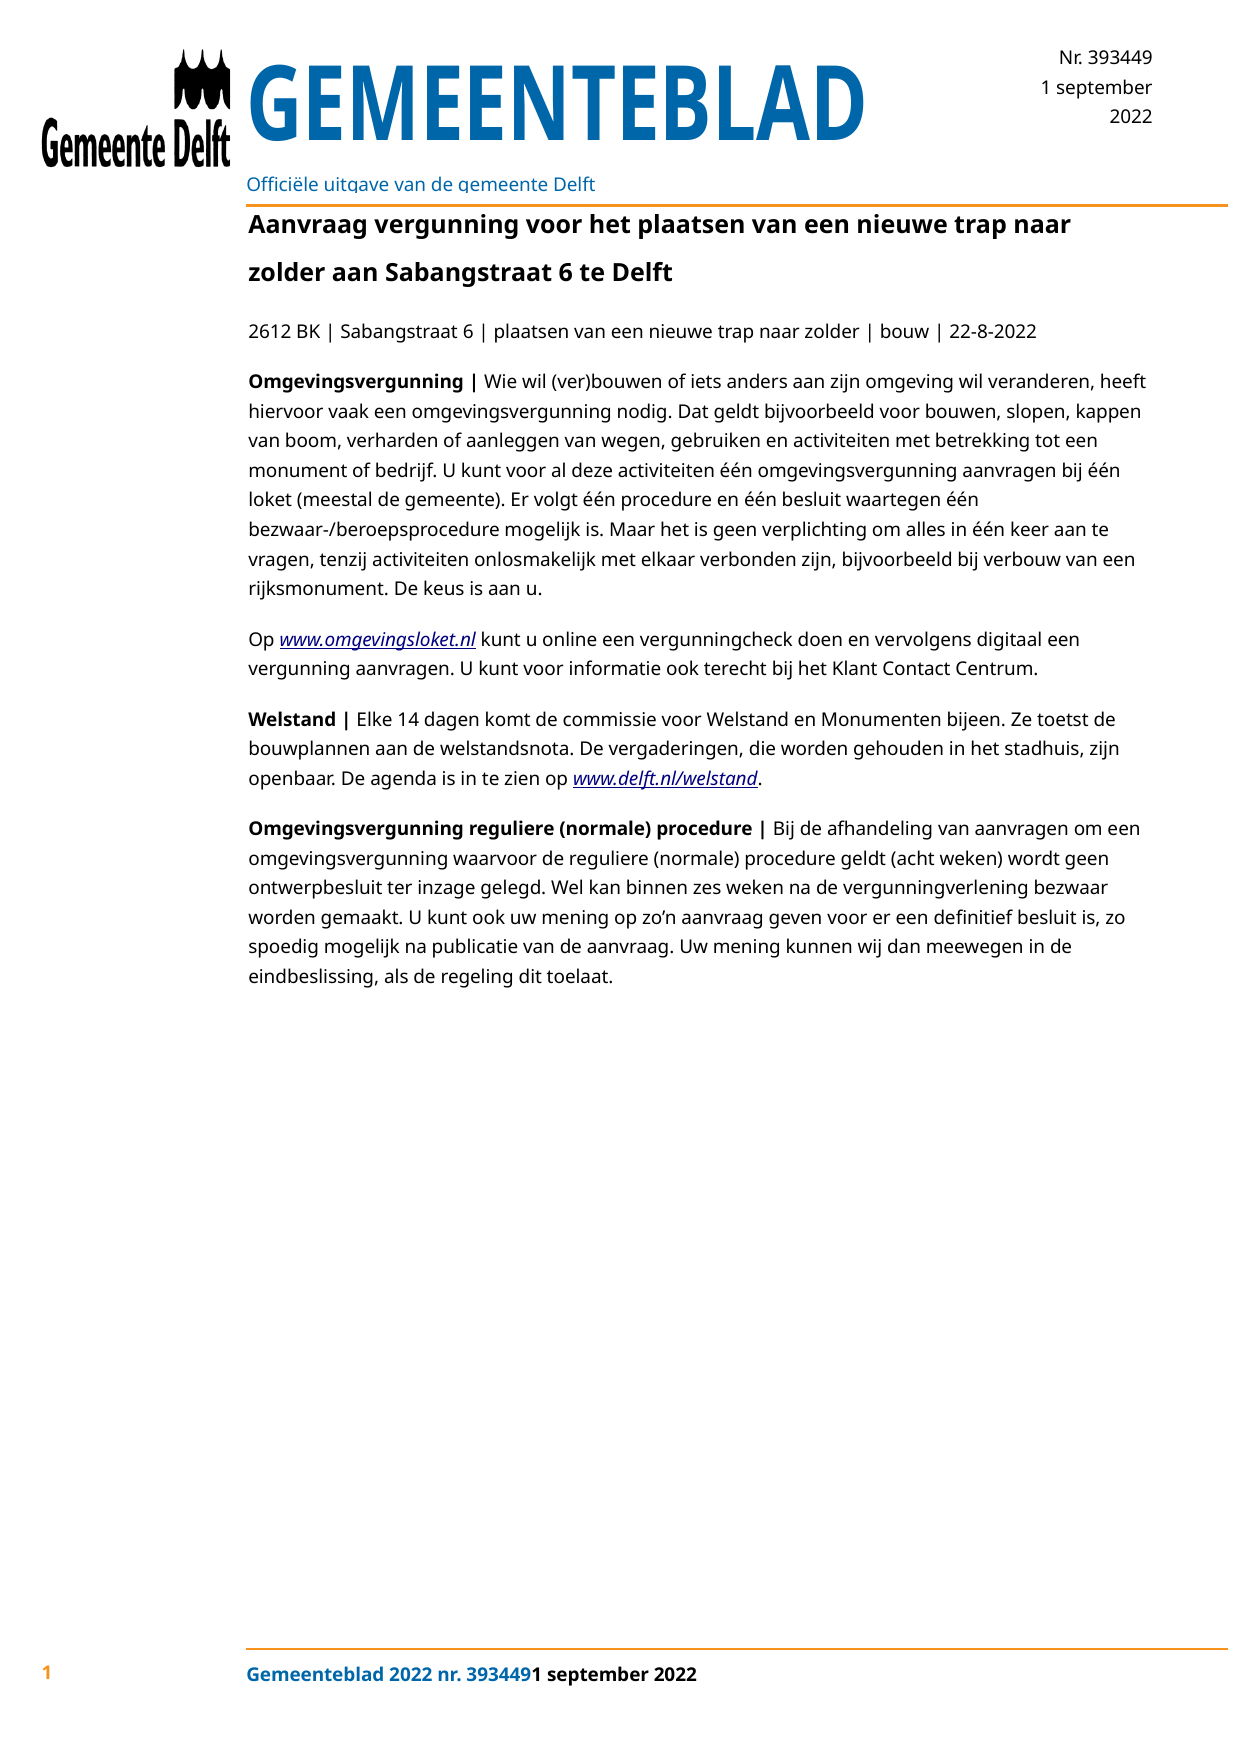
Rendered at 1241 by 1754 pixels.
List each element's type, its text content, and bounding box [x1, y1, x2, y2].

text Op www.omgevingsloket.nl kunt u online een vergunningcheck doen en vervolgens digitaal een vergunning aanvragen. U kunt voor informatie ook terecht bij het Klant Contact Centrum. [248, 626, 1152, 681]
text 2612 BK | Sabangstraat 6 | plaatsen van een nieuwe trap naar zolder | bouw | 22-8-2022 [248, 318, 1152, 344]
text Omgevingsvergunning | Wie wil (ver)bouwen of iets anders aan zijn omgeving wil veranderen, heeft hiervoor vaak een omgevingsvergunning nodig. Dat geldt bijvoorbeeld voor bouwen, slopen, kappen van boom, verharden of aanleggen van wegen, gebruiken en activiteiten met betrekking tot een monument of bedrijf. U kunt voor al deze activiteiten één omgevingsvergunning aanvragen bij één loket (meestal de gemeente). Er volgt één procedure en één besluit waartegen één bezwaar-/beroepsprocedure mogelijk is. Maar het is geen verplichting om alles in één keer aan te vragen, tenzij activiteiten onlosmakelijk met elkaar verbonden zijn, bijvoorbeeld bij verbouw van een rijksmonument. De keus is aan u. [248, 368, 1152, 601]
text Omgevingsvergunning reguliere (normale) procedure | Bij de afhandeling van aanvragen om een omgevingsvergunning waarvoor de reguliere (normale) procedure geldt (acht weken) wordt geen ontwerpbesluit ter inzage gelegd. Wel kan binnen zes weken na de vergunningverlening bezwaar worden gemaakt. U kunt ook uw mening op zo’n aanvraag geven voor er een definitief besluit is, zo spoedig mogelijk na publicatie van de aanvraag. Uw mening kunnen wij dan meewegen in de eindbeslissing, als de regeling dit toelaat. [248, 815, 1152, 989]
picture [41, 47, 231, 172]
text Aanvraag vergunning voor het plaatsen van een nieuwe trap naar zolder aan Sabangstraat 6 te Delft [248, 207, 1152, 288]
text Welstand | Elke 14 dagen komt de commissie voor Welstand en Monumenten bijeen. Ze toetst de bouwplannen aan de welstandsnota. De vergaderingen, die worden gehouden in het stadhuis, zijn openbaar. De agenda is in te zien op www.delft.nl/welstand. [248, 706, 1152, 791]
